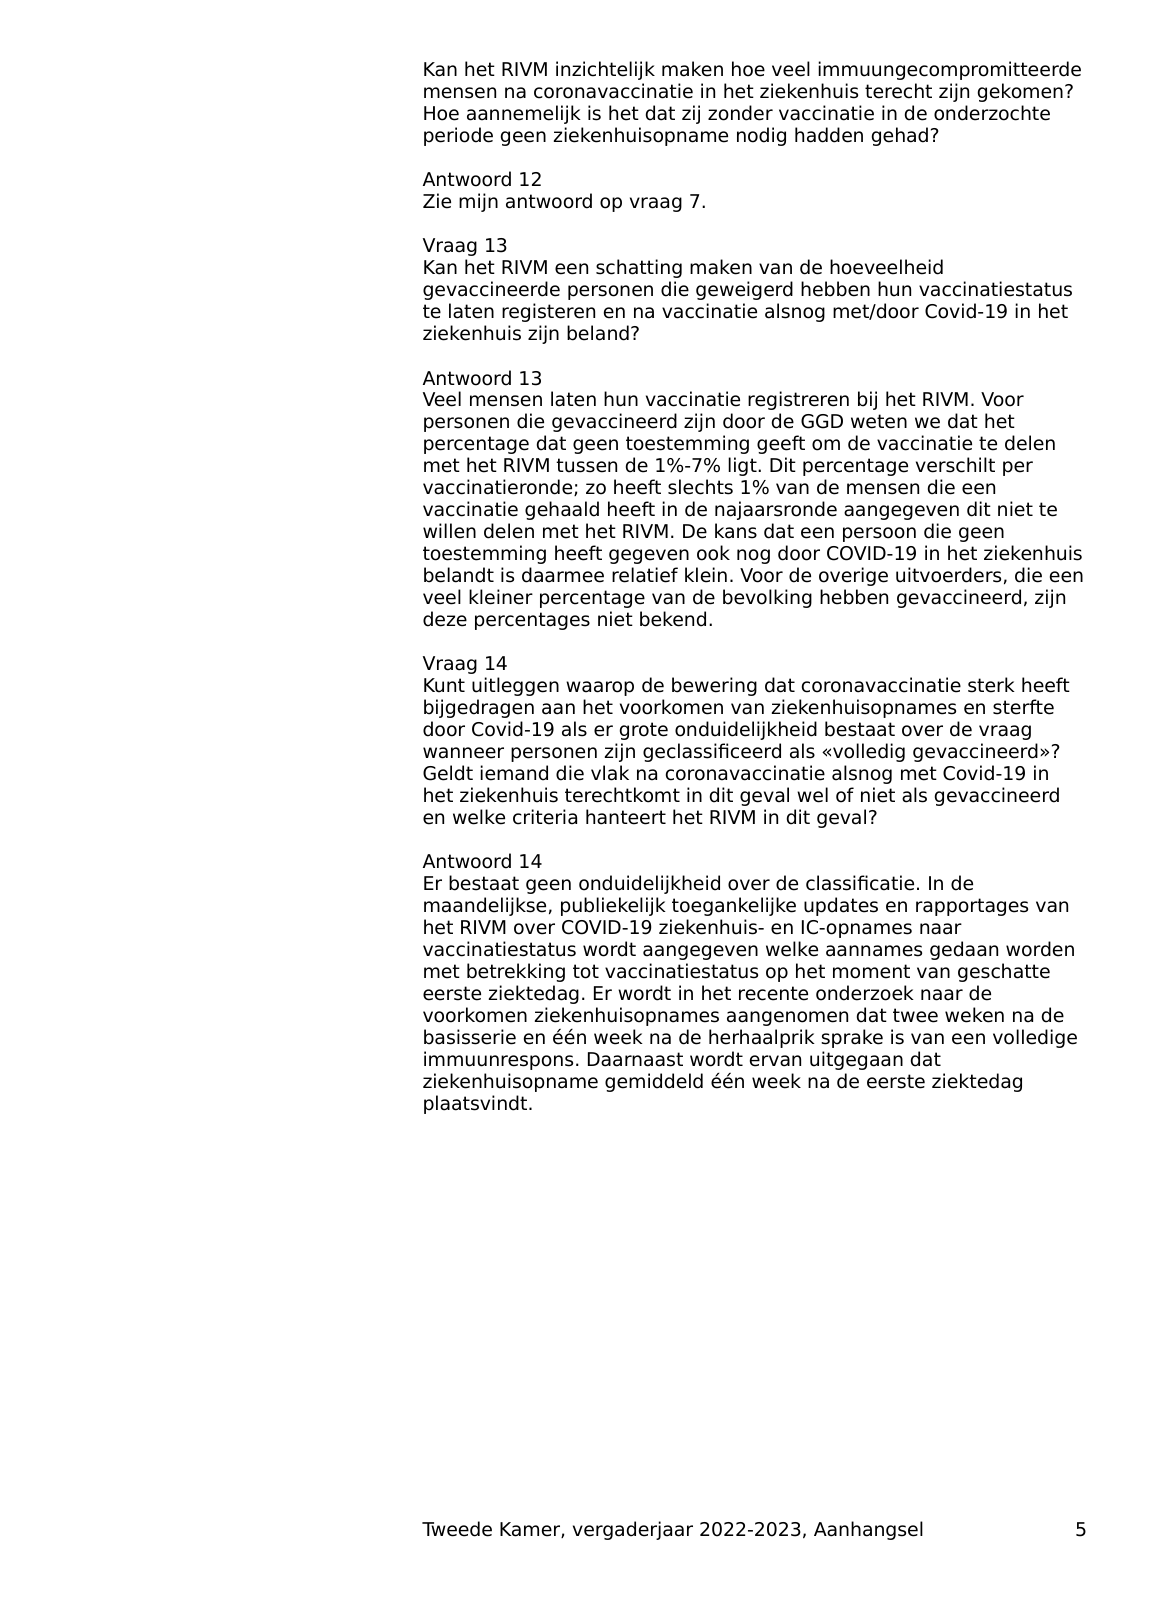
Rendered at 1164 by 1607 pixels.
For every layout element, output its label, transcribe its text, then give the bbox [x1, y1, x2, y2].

text Er bestaat geen onduidelijkheid over de classificatie. In de maandelijkse, publiekelijk toegankelijke updates en rapportages van het RIVM over COVID-19 ziekenhuis- en IC-opnames naar vaccinatiestatus wordt aangegeven welke aannames gedaan worden met betrekking tot vaccinatiestatus op het moment van geschatte eerste ziektedag. Er wordt in het recente onderzoek naar de voorkomen ziekenhuisopnames aangenomen dat twee weken na de basisserie en één week na de herhaalprik sprake is van een volledige immuunrespons. Daarnaast wordt ervan uitgegaan dat ziekenhuisopname gemiddeld één week na de eerste ziektedag plaatsvindt. [422, 873, 1087, 1115]
text Kunt uitleggen waarop de bewering dat coronavaccinatie sterk heeft bijgedragen aan het voorkomen van ziekenhuisopnames en sterfte door Covid-19 als er grote onduidelijkheid bestaat over de vraag wanneer personen zijn geclassificeerd als «volledig gevaccineerd»? Geldt iemand die vlak na coronavaccinatie alsnog met Covid-19 in het ziekenhuis terechtkomt in dit geval wel of niet als gevaccineerd en welke criteria hanteert het RIVM in dit geval? [422, 675, 1087, 829]
text Vraag 13 [422, 235, 1087, 257]
text Vraag 14 [422, 653, 1087, 675]
text Veel mensen laten hun vaccinatie registreren bij het RIVM. Voor personen die gevaccineerd zijn door de GGD weten we dat het percentage dat geen toestemming geeft om de vaccinatie te delen met het RIVM tussen de 1%-7% ligt. Dit percentage verschilt per vaccinatieronde; zo heeft slechts 1% van de mensen die een vaccinatie gehaald heeft in de najaarsronde aangegeven dit niet te willen delen met het RIVM. De kans dat een persoon die geen toestemming heeft gegeven ook nog door COVID-19 in het ziekenhuis belandt is daarmee relatief klein. Voor de overige uitvoerders, die een veel kleiner percentage van de bevolking hebben gevaccineerd, zijn deze percentages niet bekend. [422, 389, 1087, 631]
text Zie mijn antwoord op vraag 7. [422, 191, 1087, 213]
text Antwoord 13 [422, 367, 1087, 389]
text Antwoord 14 [422, 851, 1087, 873]
text Antwoord 12 [422, 169, 1087, 191]
text Kan het RIVM een schatting maken van de hoeveelheid gevaccineerde personen die geweigerd hebben hun vaccinatiestatus te laten registeren en na vaccinatie alsnog met/door Covid-19 in het ziekenhuis zijn beland? [422, 257, 1087, 345]
text Kan het RIVM inzichtelijk maken hoe veel immuungecompromitteerde mensen na coronavaccinatie in het ziekenhuis terecht zijn gekomen? Hoe aannemelijk is het dat zij zonder vaccinatie in de onderzochte periode geen ziekenhuisopname nodig hadden gehad? [422, 59, 1087, 147]
